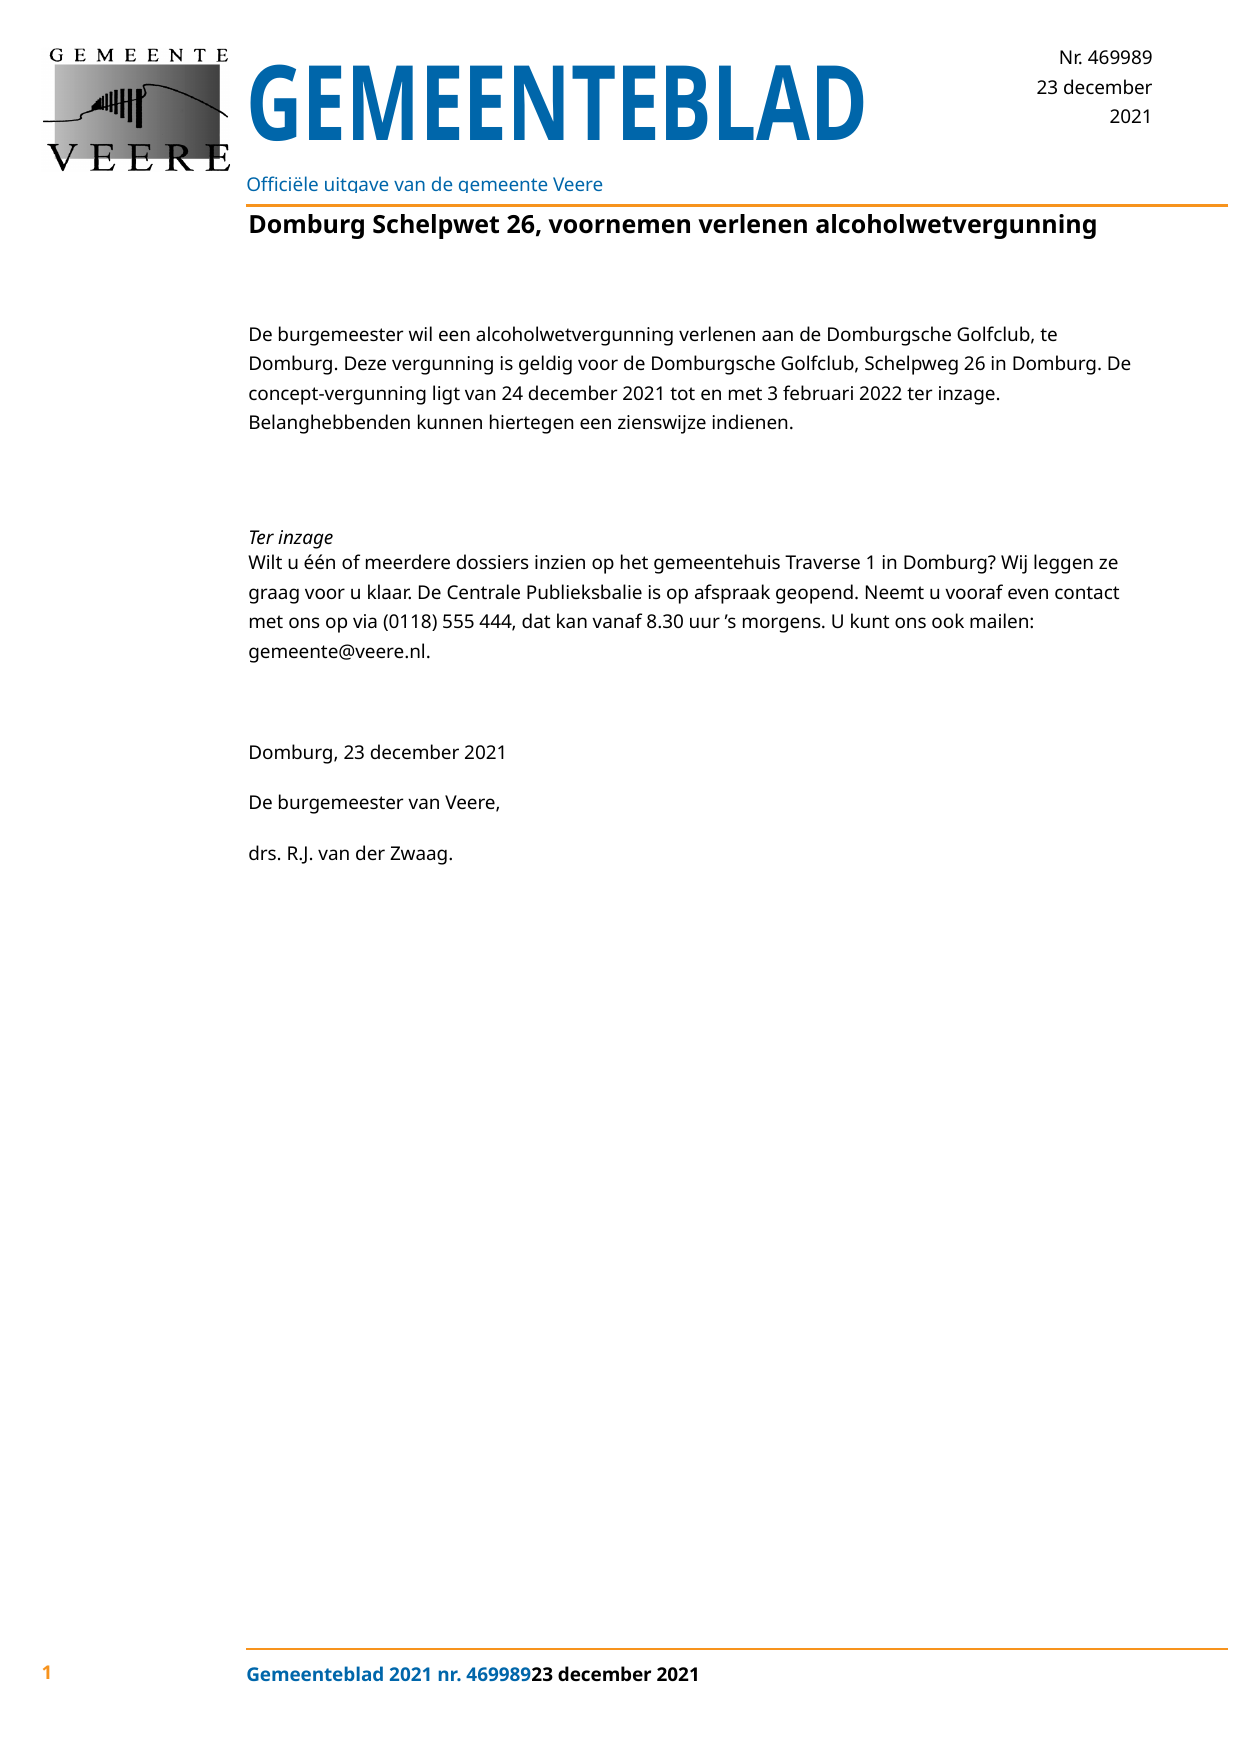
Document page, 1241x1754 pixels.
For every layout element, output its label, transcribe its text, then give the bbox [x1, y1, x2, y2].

text drs. R.J. van der Zwaag. [248, 840, 1152, 866]
text De burgemeester van Veere, [248, 789, 1152, 815]
picture [41, 47, 231, 172]
text Domburg Schelpwet 26, voornemen verlenen alcoholwetvergunning [248, 207, 1152, 241]
text De burgemeester wil een alcoholwetvergunning verlenen aan de Domburgsche Golfclub, te Domburg. Deze vergunning is geldig voor de Domburgsche Golfclub, Schelpweg 26 in Domburg. De concept-vergunning ligt van 24 december 2021 tot en met 3 februari 2022 ter inzage. Belanghebbenden kunnen hiertegen een zienswijze indienen. [248, 321, 1152, 435]
text Ter inzage [248, 524, 1152, 549]
text Domburg, 23 december 2021 [248, 739, 1152, 765]
text Wilt u één of meerdere dossiers inzien op het gemeentehuis Traverse 1 in Domburg? Wij leggen ze graag voor u klaar. De Centrale Publieksbalie is op afspraak geopend. Neemt u vooraf even contact met ons op via (0118) 555 444, dat kan vanaf 8.30 uur ’s morgens. U kunt ons ook mailen: gemeente@veere.nl. [248, 549, 1152, 664]
